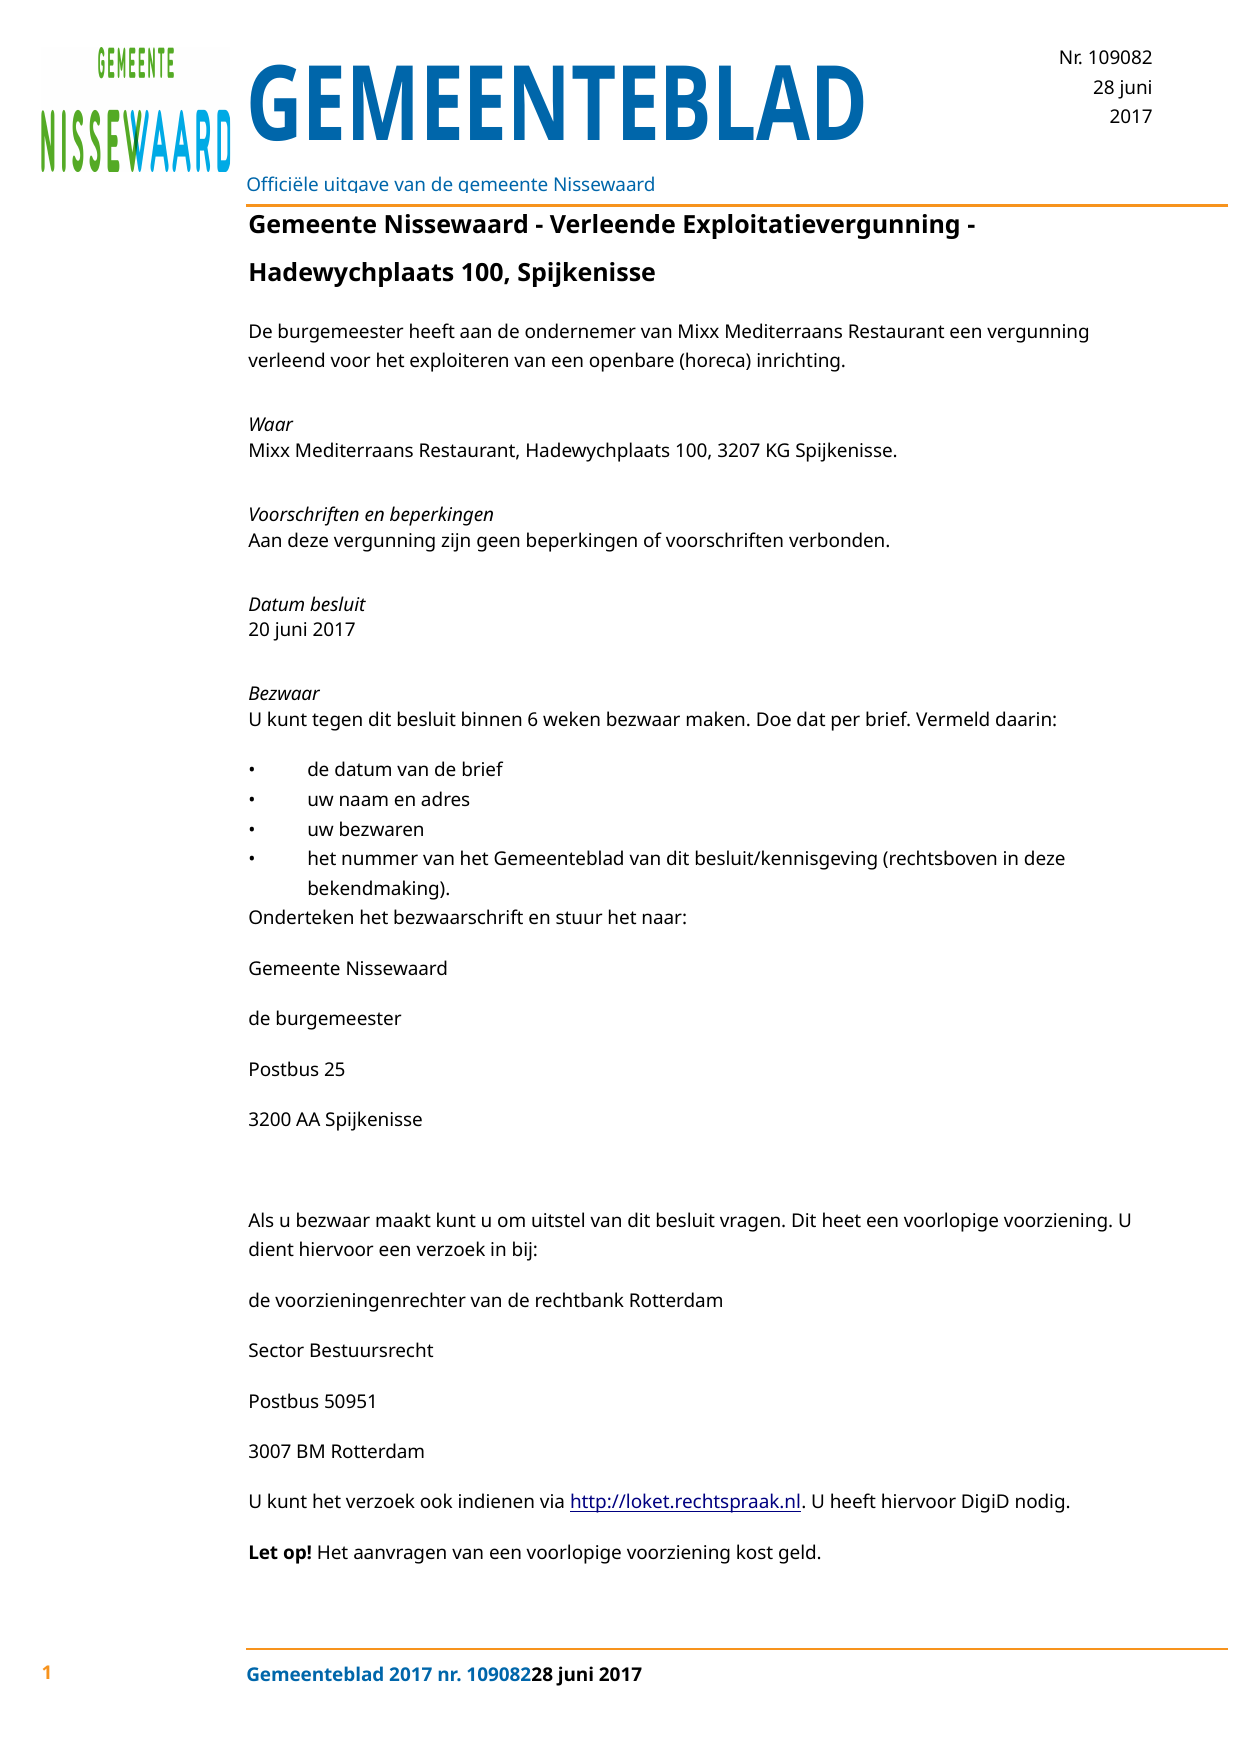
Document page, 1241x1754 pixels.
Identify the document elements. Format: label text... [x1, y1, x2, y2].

text Gemeente Nissewaard [248, 955, 1152, 981]
list het nummer van het Gemeenteblad van dit besluit/kennisgeving (rechtsboven in deze bekendmaking). [248, 845, 1152, 901]
picture [176, 157, 187, 172]
text Waar [248, 411, 1152, 437]
text U kunt het verzoek ook indienen via http://loket.rechtspraak.nl. U heeft hiervoor DigiD nodig. [248, 1489, 1152, 1514]
text Voorschriften en beperkingen [248, 501, 1152, 527]
list uw naam en adres [248, 786, 1152, 812]
text Postbus 50951 [248, 1388, 1152, 1414]
picture [222, 122, 227, 160]
text Sector Bestuursrecht [248, 1337, 1152, 1363]
text Let op! Het aanvragen van een voorlopige voorziening kost geld. [248, 1539, 1152, 1565]
picture [201, 122, 206, 138]
text Aan deze vergunning zijn geen beperkingen of voorschriften verbonden. [248, 527, 1152, 553]
list de datum van de brief [248, 757, 1152, 782]
text Datum besluit [248, 591, 1152, 617]
text 20 juni 2017 [248, 617, 1152, 642]
text Bezwaar [248, 681, 1152, 706]
text Gemeente Nissewaard - Verleende Exploitatievergunning - Hadewychplaats 100, Spijkenisse [248, 207, 1152, 288]
text Als u bezwaar maakt kunt u om uitstel van dit besluit vragen. Dit heet een voorlopige voorziening. U dient hiervoor een verzoek in bij: [248, 1207, 1152, 1262]
text U kunt tegen dit besluit binnen 6 weken bezwaar maken. Doe dat per brief. Vermeld daarin: [248, 706, 1152, 732]
text de voorzieningenrechter van de rechtbank Rotterdam [248, 1287, 1152, 1313]
text Mixx Mediterraans Restaurant, Hadewychplaats 100, 3207 KG Spijkenisse. [248, 437, 1152, 463]
picture [200, 151, 206, 172]
text 3007 BM Rotterdam [248, 1438, 1152, 1464]
text De burgemeester heeft aan de ondernemer van Mixx Mediterraans Restaurant een vergunning verleend voor het exploiteren van een openbare (horeca) inrichting. [248, 318, 1152, 373]
text de burgemeester [248, 1005, 1152, 1031]
list uw bezwaren [248, 816, 1152, 842]
text 3200 AA Spijkenisse [248, 1106, 1152, 1132]
picture [154, 157, 165, 172]
text Postbus 25 [248, 1056, 1152, 1082]
text Onderteken het bezwaarschrift en stuur het naar: [248, 904, 1152, 930]
picture [41, 47, 231, 172]
